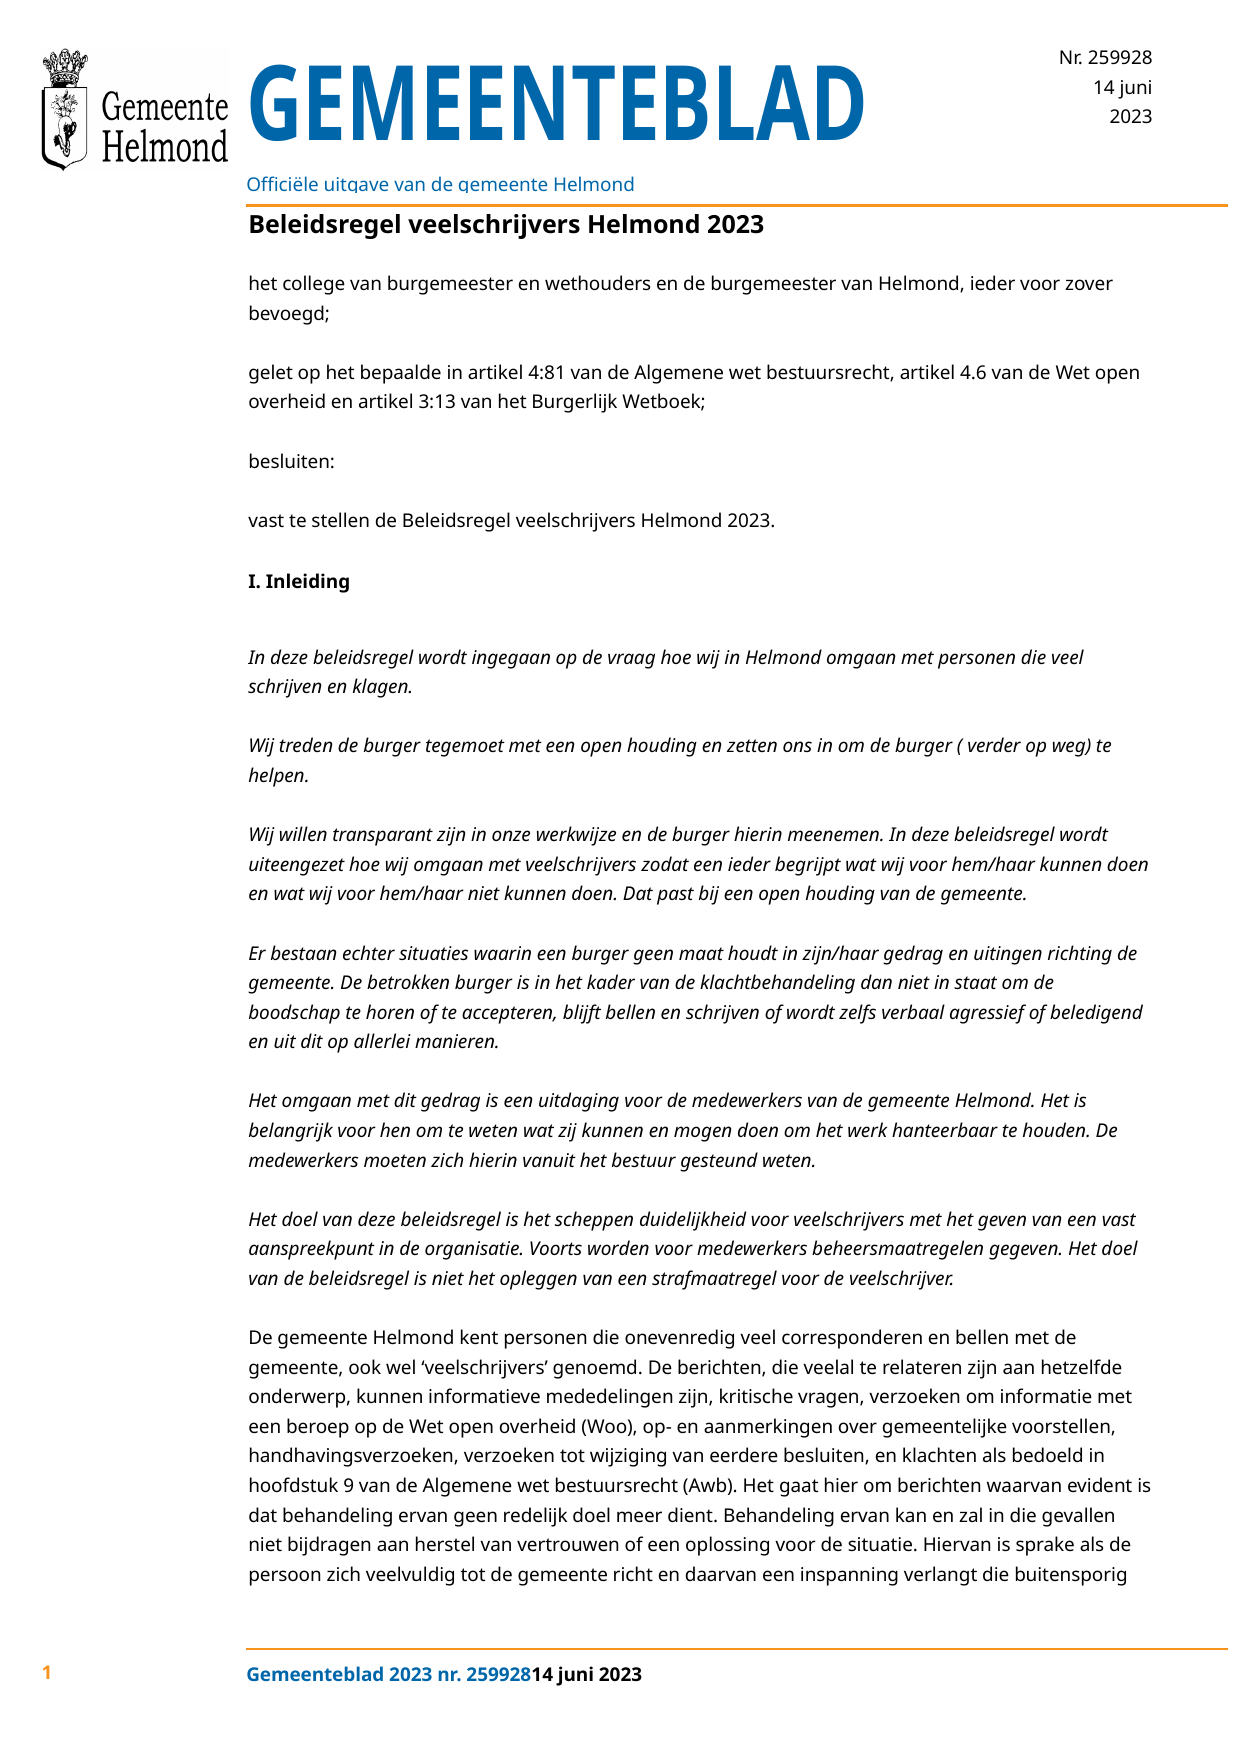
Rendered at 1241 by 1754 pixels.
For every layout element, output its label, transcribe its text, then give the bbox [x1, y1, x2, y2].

text gelet op het bepaalde in artikel 4:81 van de Algemene wet bestuursrecht, artikel 4.6 van de Wet open overheid en artikel 3:13 van het Burgerlijk Wetboek; [248, 359, 1152, 414]
text Wij treden de burger tegemoet met een open houding en zetten ons in om de burger ( verder op weg) te helpen. [248, 733, 1152, 788]
text I. Inleiding [248, 566, 1152, 594]
text Beleidsregel veelschrijvers Helmond 2023 [248, 207, 1152, 241]
text In deze beleidsregel wordt ingegaan op de vraag hoe wij in Helmond omgaan met personen die veel schrijven en klagen. [248, 644, 1152, 699]
text Wij willen transparant zijn in onze werkwijze en de burger hierin meenemen. In deze beleidsregel wordt uiteengezet hoe wij omgaan met veelschrijvers zodat een ieder begrijpt wat wij voor hem/haar kunnen doen en wat wij voor hem/haar niet kunnen doen. Dat past bij een open houding van de gemeente. [248, 821, 1152, 906]
text Er bestaan echter situaties waarin een burger geen maat houdt in zijn/haar gedrag en uitingen richting de gemeente. De betrokken burger is in het kader van de klachtbehandeling dan niet in staat om de boodschap te horen of te accepteren, blijft bellen en schrijven of wordt zelfs verbaal agressief of beledigend en uit dit op allerlei manieren. [248, 940, 1152, 1054]
text Het omgaan met dit gedrag is een uitdaging voor de medewerkers van de gemeente Helmond. Het is belangrijk voor hen om te weten wat zij kunnen en mogen doen om het werk hanteerbaar te houden. De medewerkers moeten zich hierin vanuit het bestuur gesteund weten. [248, 1088, 1152, 1172]
text De gemeente Helmond kent personen die onevenredig veel corresponderen en bellen met de gemeente, ook wel ‘veelschrijvers’ genoemd. De berichten, die veelal te relateren zijn aan hetzelfde onderwerp, kunnen informatieve mededelingen zijn, kritische vragen, verzoeken om informatie met een beroep op de Wet open overheid (Woo), op- en aanmerkingen over gemeentelijke voorstellen, handhavingsverzoeken, verzoeken tot wijziging van eerdere besluiten, en klachten als bedoeld in hoofdstuk 9 van de Algemene wet bestuursrecht (Awb). Het gaat hier om berichten waarvan evident is dat behandeling ervan geen redelijk doel meer dient. Behandeling ervan kan en zal in die gevallen niet bijdragen aan herstel van vertrouwen of een oplossing voor de situatie. Hiervan is sprake als de persoon zich veelvuldig tot de gemeente richt en daarvan een inspanning verlangt die buitensporig [248, 1324, 1152, 1587]
picture [41, 47, 231, 172]
text het college van burgemeester en wethouders en de burgemeester van Helmond, ieder voor zover bevoegd; [248, 270, 1152, 326]
text Het doel van deze beleidsregel is het scheppen duidelijkheid voor veelschrijvers met het geven van een vast aanspreekpunt in de organisatie. Voorts worden voor medewerkers beheersmaatregelen gegeven. Het doel van de beleidsregel is niet het opleggen van een strafmaatregel voor de veelschrijver. [248, 1206, 1152, 1291]
text besluiten: [248, 448, 1152, 473]
text vast te stellen de Beleidsregel veelschrijvers Helmond 2023. [248, 507, 1152, 533]
